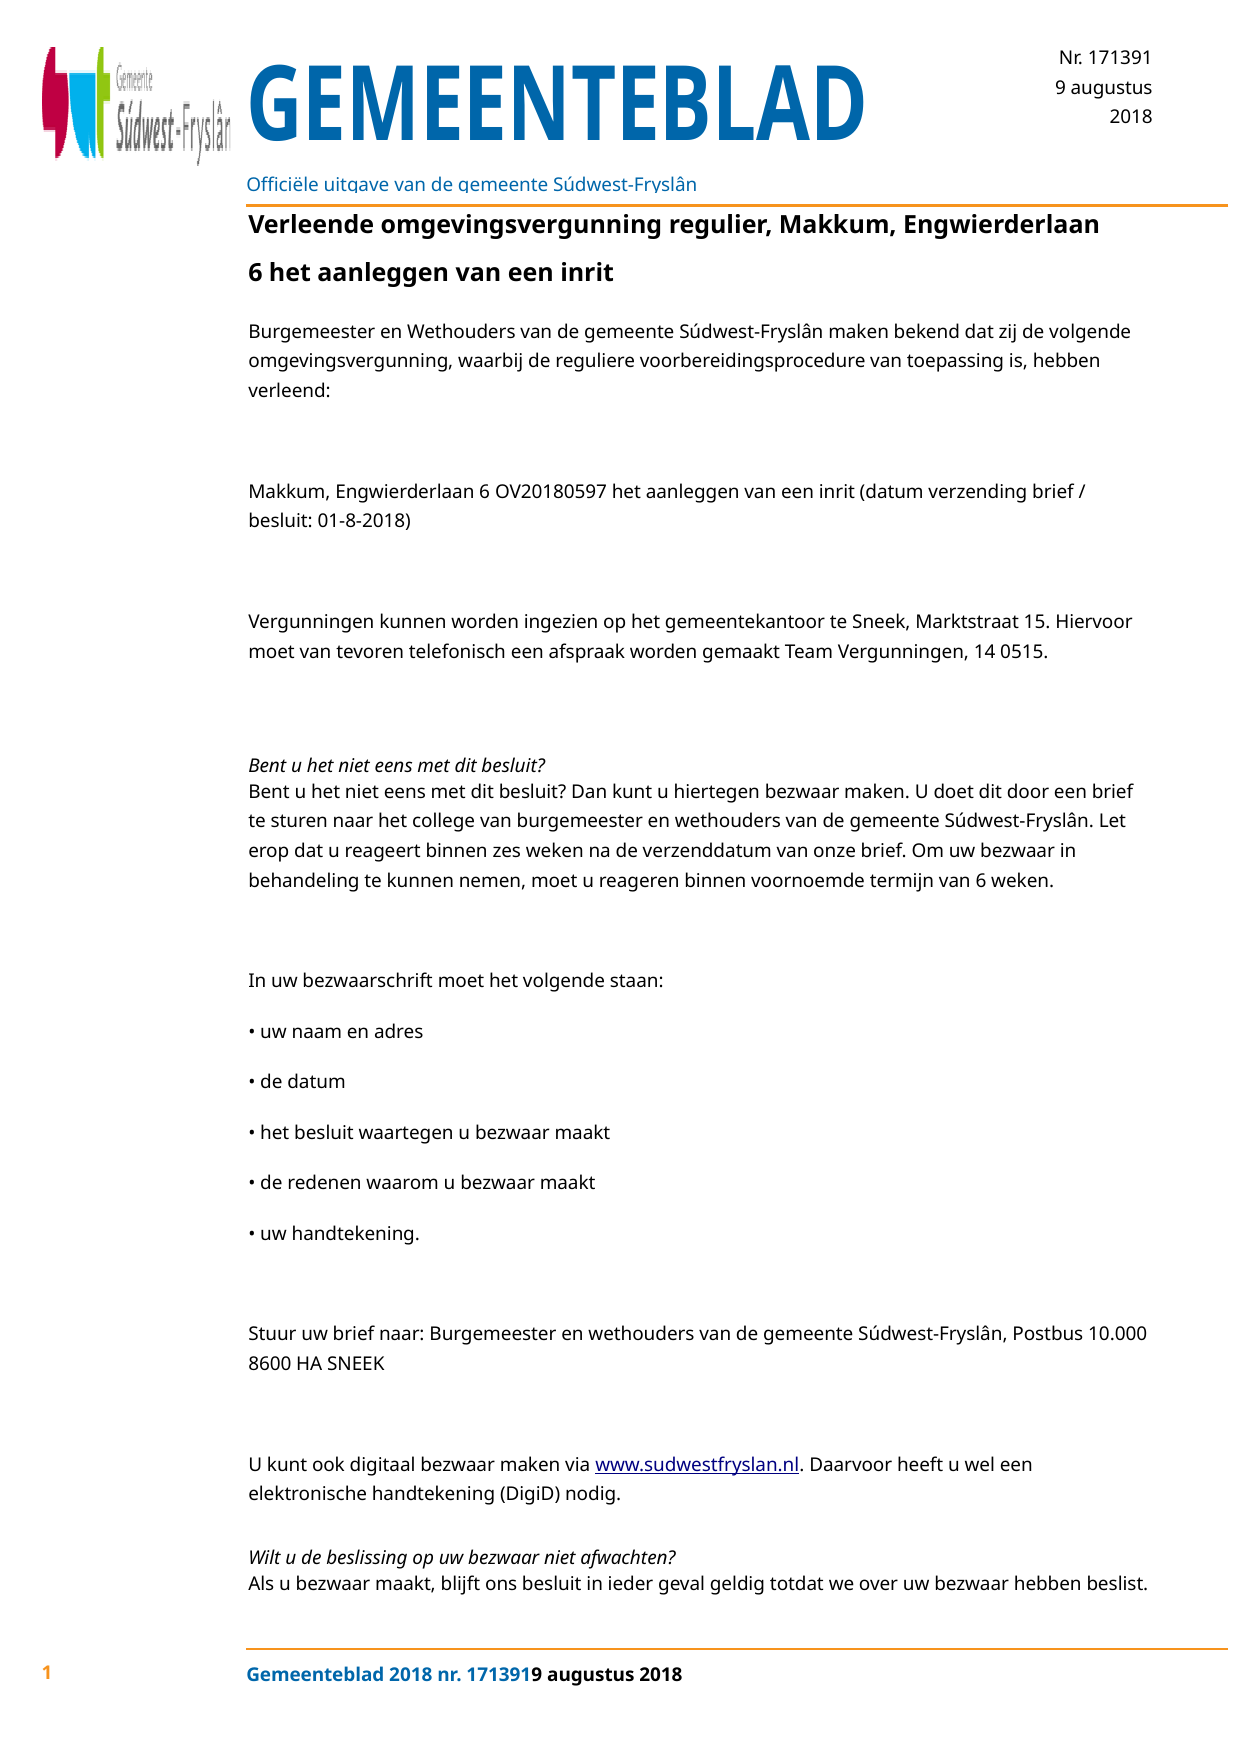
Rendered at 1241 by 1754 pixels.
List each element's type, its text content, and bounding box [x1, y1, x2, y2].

text Stuur uw brief naar: Burgemeester en wethouders van de gemeente Súdwest-Fryslân, Postbus 10.000 8600 HA SNEEK [248, 1321, 1152, 1376]
text Bent u het niet eens met dit besluit? [248, 752, 1152, 778]
text Bent u het niet eens met dit besluit? Dan kunt u hiertegen bezwaar maken. U doet dit door een brief te sturen naar het college van burgemeester en wethouders van de gemeente Súdwest-Fryslân. Let erop dat u reageert binnen zes weken na de verzenddatum van onze brief. Om uw bezwaar in behandeling te kunnen nemen, moet u reageren binnen voornoemde termijn van 6 weken. [248, 778, 1152, 892]
text U kunt ook digitaal bezwaar maken via www.sudwestfryslan.nl. Daarvoor heeft u wel een elektronische handtekening (DigiD) nodig. [248, 1451, 1152, 1506]
picture [41, 47, 231, 172]
text In uw bezwaarschrift moet het volgende staan: [248, 968, 1152, 993]
text Verleende omgevingsvergunning regulier, Makkum, Engwierderlaan 6 het aanleggen van een inrit [248, 207, 1152, 288]
text Wilt u de beslissing op uw bezwaar niet afwachten? [248, 1544, 1152, 1570]
text Makkum, Engwierderlaan 6 OV20180597 het aanleggen van een inrit (datum verzending brief / besluit: 01-8-2018) [248, 478, 1152, 533]
text Als u bezwaar maakt, blijft ons besluit in ieder geval geldig totdat we over uw bezwaar hebben beslist. [248, 1570, 1152, 1596]
text Vergunningen kunnen worden ingezien op het gemeentekantoor te Sneek, Marktstraat 15. Hiervoor moet van tevoren telefonisch een afspraak worden gemaakt Team Vergunningen, 14 0515. [248, 608, 1152, 664]
text • de redenen waarom u bezwaar maakt [248, 1169, 1152, 1195]
text • het besluit waartegen u bezwaar maakt [248, 1119, 1152, 1144]
text • uw handtekening. [248, 1220, 1152, 1245]
text • uw naam en adres [248, 1018, 1152, 1044]
text • de datum [248, 1068, 1152, 1094]
text Burgemeester en Wethouders van de gemeente Súdwest-Fryslân maken bekend dat zij de volgende omgevingsvergunning, waarbij de reguliere voorbereidingsprocedure van toepassing is, hebben verleend: [248, 318, 1152, 403]
